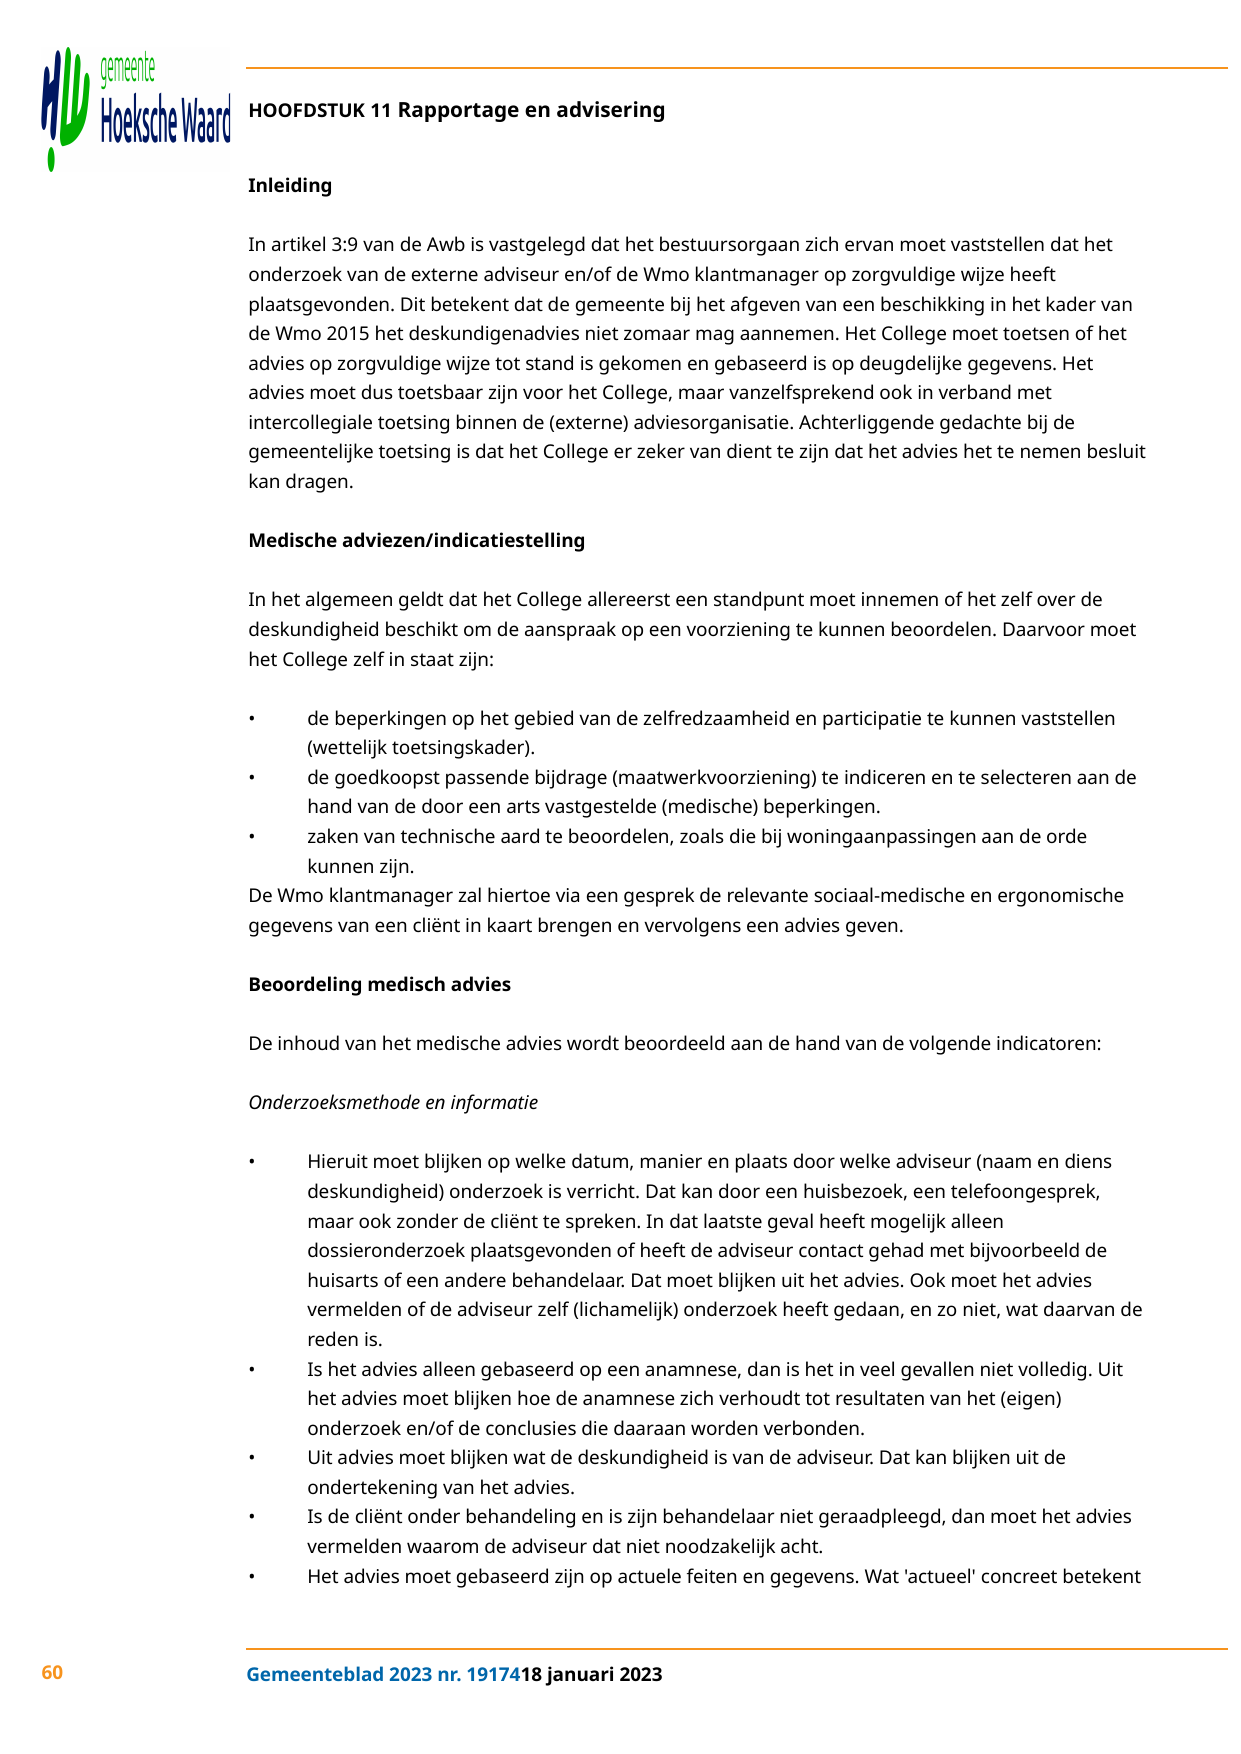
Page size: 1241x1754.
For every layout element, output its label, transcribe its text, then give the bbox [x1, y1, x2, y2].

picture [41, 47, 231, 172]
list de goedkoopst passende bijdrage (maatwerkvoorziening) te indiceren en te selecteren aan de hand van de door een arts vastgestelde (medische) beperkingen. [248, 764, 1152, 819]
text Beoordeling medisch advies [248, 971, 1152, 997]
list Is het advies alleen gebaseerd op een anamnese, dan is het in veel gevallen niet volledig. Uit het advies moet blijken hoe de anamnese zich verhoudt tot resultaten van het (eigen) onderzoek en/of de conclusies die daaraan worden verbonden. [248, 1356, 1152, 1441]
text HOOFDSTUK 11 Rapportage en advisering [248, 95, 1152, 123]
text Inleiding [248, 172, 1152, 198]
text In het algemeen geldt dat het College allereerst een standpunt moet innemen of het zelf over de deskundigheid beschikt om de aanspraak op een voorziening te kunnen beoordelen. Daarvoor moet het College zelf in staat zijn: [248, 587, 1152, 672]
list Is de cliënt onder behandeling en is zijn behandelaar niet geraadpleegd, dan moet het advies vermelden waarom de adviseur dat niet noodzakelijk acht. [248, 1504, 1152, 1559]
list Uit advies moet blijken wat de deskundigheid is van de adviseur. Dat kan blijken uit de ondertekening van het advies. [248, 1444, 1152, 1500]
list zaken van technische aard te beoordelen, zoals die bij woningaanpassingen aan de orde kunnen zijn. [248, 823, 1152, 879]
text Onderzoeksmethode en informatie [248, 1089, 1152, 1115]
text De Wmo klantmanager zal hiertoe via een gesprek de relevante sociaal-medische en ergonomische gegevens van een cliënt in kaart brengen en vervolgens een advies geven. [248, 882, 1152, 938]
list Het advies moet gebaseerd zijn op actuele feiten en gegevens. Wat 'actueel' concreet betekent [248, 1563, 1152, 1589]
list Hieruit moet blijken op welke datum, manier en plaats door welke adviseur (naam en diens deskundigheid) onderzoek is verricht. Dat kan door een huisbezoek, een telefoongesprek, maar ook zonder de cliënt te spreken. In dat laatste geval heeft mogelijk alleen dossieronderzoek plaatsgevonden of heeft de adviseur contact gehad met bijvoorbeeld de huisarts of een andere behandelaar. Dat moet blijken uit het advies. Ook moet het advies vermelden of de adviseur zelf (lichamelijk) onderzoek heeft gedaan, en zo niet, wat daarvan de reden is. [248, 1149, 1152, 1352]
text De inhoud van het medische advies wordt beoordeeld aan de hand van de volgende indicatoren: [248, 1030, 1152, 1056]
text Medische adviezen/indicatiestelling [248, 527, 1152, 553]
text In artikel 3:9 van de Awb is vastgelegd dat het bestuursorgaan zich ervan moet vaststellen dat het onderzoek van de externe adviseur en/of de Wmo klantmanager op zorgvuldige wijze heeft plaatsgevonden. Dit betekent dat de gemeente bij het afgeven van een beschikking in het kader van de Wmo 2015 het deskundigenadvies niet zomaar mag aannemen. Het College moet toetsen of het advies op zorgvuldige wijze tot stand is gekomen en gebaseerd is op deugdelijke gegevens. Het advies moet dus toetsbaar zijn voor het College, maar vanzelfsprekend ook in verband met intercollegiale toetsing binnen de (externe) adviesorganisatie. Achterliggende gedachte bij de gemeentelijke toetsing is dat het College er zeker van dient te zijn dat het advies het te nemen besluit kan dragen. [248, 232, 1152, 494]
list de beperkingen op het gebied van de zelfredzaamheid en participatie te kunnen vaststellen (wettelijk toetsingskader). [248, 705, 1152, 760]
